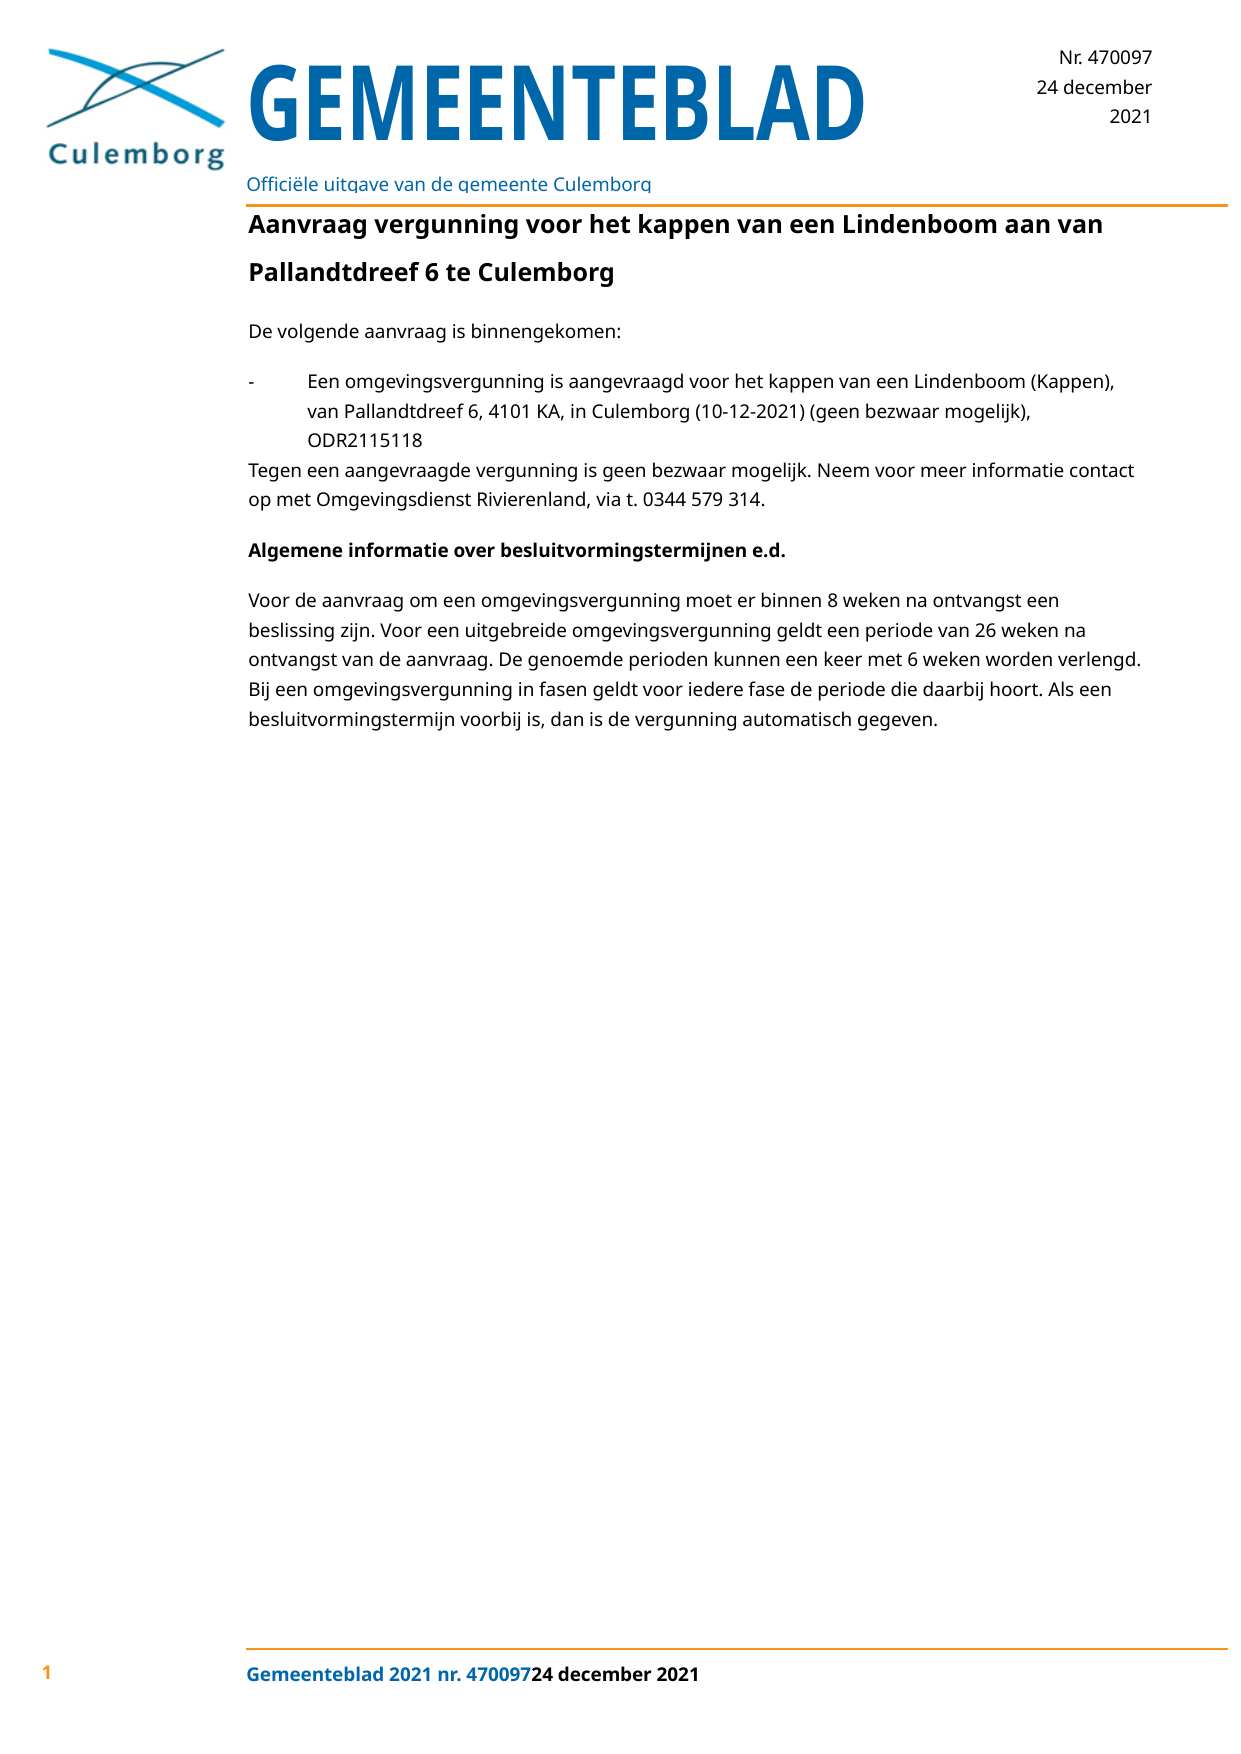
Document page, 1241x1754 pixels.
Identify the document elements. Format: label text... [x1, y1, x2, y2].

text Algemene informatie over besluitvormingstermijnen e.d. [248, 537, 1152, 563]
picture [41, 47, 231, 172]
text Tegen een aangevraagde vergunning is geen bezwaar mogelijk. Neem voor meer informatie contact op met Omgevingsdienst Rivierenland, via t. 0344 579 314. [248, 457, 1152, 512]
text Aanvraag vergunning voor het kappen van een Lindenboom aan van Pallandtdreef 6 te Culemborg [248, 207, 1152, 288]
list Een omgevingsvergunning is aangevraagd voor het kappen van een Lindenboom (Kappen), van Pallandtdreef 6, 4101 KA, in Culemborg (10-12-2021) (geen bezwaar mogelijk), ODR2115118 [248, 368, 1152, 453]
text De volgende aanvraag is binnengekomen: [248, 318, 1152, 344]
text Voor de aanvraag om een omgevingsvergunning moet er binnen 8 weken na ontvangst een beslissing zijn. Voor een uitgebreide omgevingsvergunning geldt een periode van 26 weken na ontvangst van de aanvraag. De genoemde perioden kunnen een keer met 6 weken worden verlengd. Bij een omgevingsvergunning in fasen geldt voor iedere fase de periode die daarbij hoort. Als een besluitvormingstermijn voorbij is, dan is de vergunning automatisch gegeven. [248, 587, 1152, 732]
